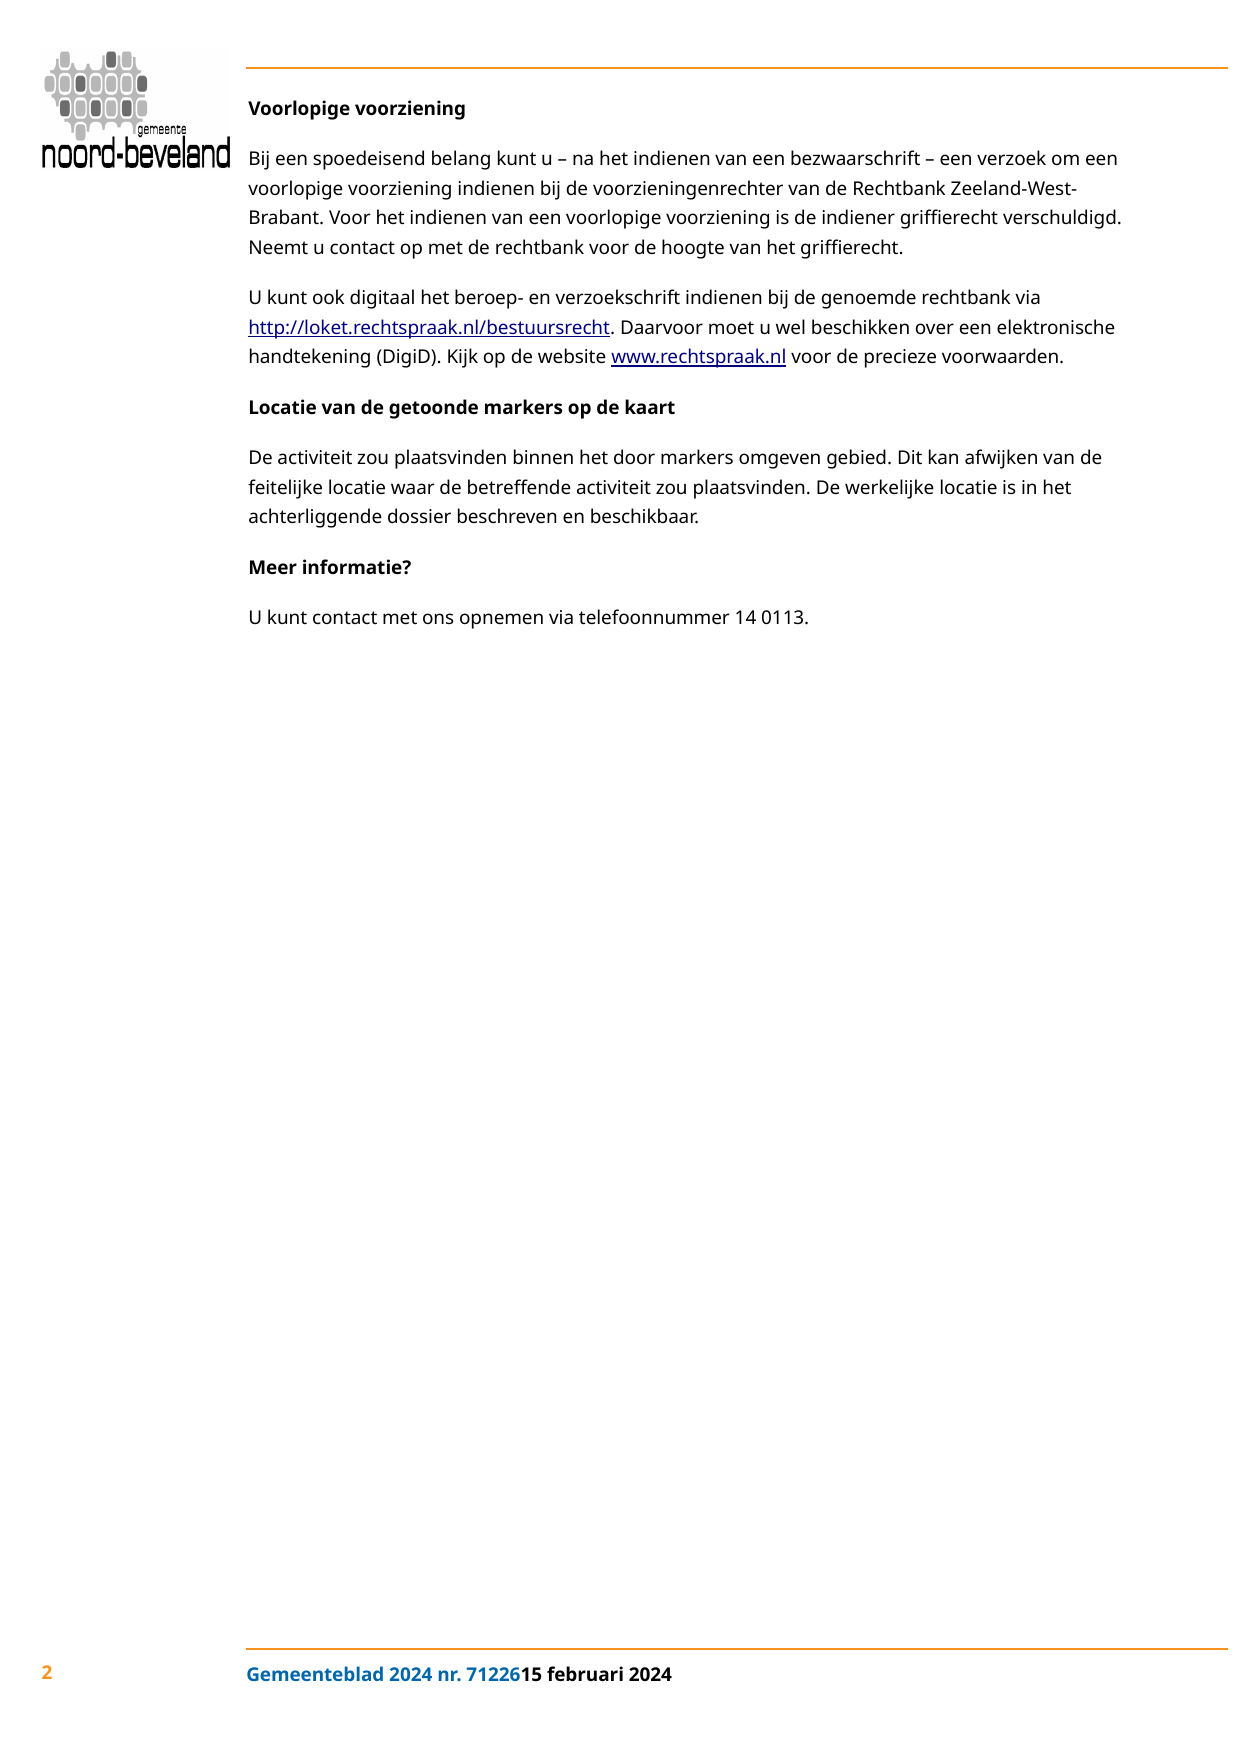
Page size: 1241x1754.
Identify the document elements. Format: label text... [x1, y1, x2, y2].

text Bij een spoedeisend belang kunt u – na het indienen van een bezwaarschrift – een verzoek om een voorlopige voorziening indienen bij de voorzieningenrechter van de Rechtbank Zeeland-West-Brabant. Voor het indienen van een voorlopige voorziening is de indiener griffierecht verschuldigd. Neemt u contact op met de rechtbank voor de hoogte van het griffierecht. [248, 145, 1152, 260]
picture [41, 47, 231, 172]
text U kunt ook digitaal het beroep- en verzoekschrift indienen bij de genoemde rechtbank via http://loket.rechtspraak.nl/bestuursrecht. Daarvoor moet u wel beschikken over een elektronische handtekening (DigiD). Kijk op de website www.rechtspraak.nl voor de precieze voorwaarden. [248, 284, 1152, 369]
text Voorlopige voorziening [248, 95, 1152, 121]
text Meer informatie? [248, 554, 1152, 580]
text De activiteit zou plaatsvinden binnen het door markers omgeven gebied. Dit kan afwijken van de feitelijke locatie waar de betreffende activiteit zou plaatsvinden. De werkelijke locatie is in het achterliggende dossier beschreven en beschikbaar. [248, 444, 1152, 529]
text U kunt contact met ons opnemen via telefoonnummer 14 0113. [248, 604, 1152, 630]
text Locatie van de getoonde markers op de kaart [248, 394, 1152, 420]
